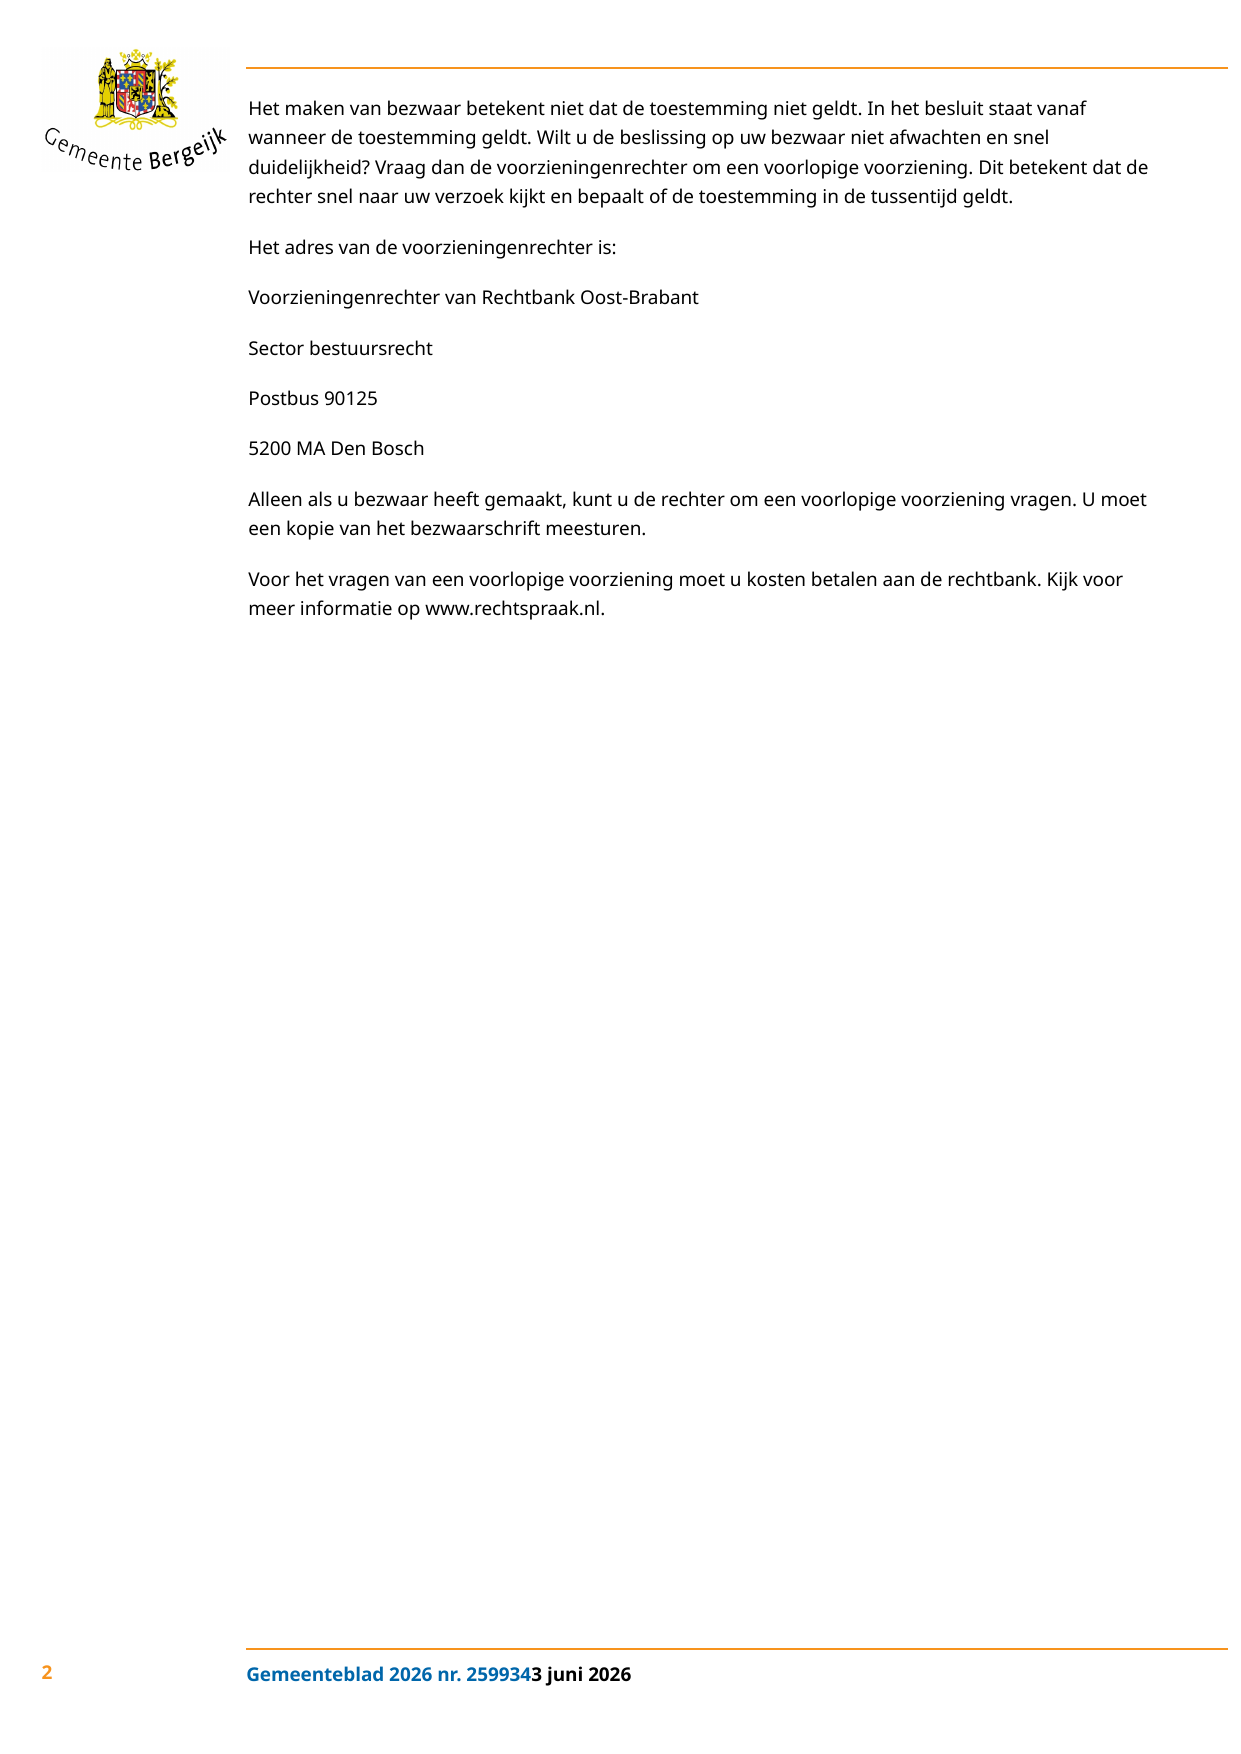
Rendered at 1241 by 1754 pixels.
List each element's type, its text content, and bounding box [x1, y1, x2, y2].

picture [41, 47, 231, 172]
text Het adres van de voorzieningenrechter is: [248, 234, 1152, 260]
text Het maken van bezwaar betekent niet dat de toestemming niet geldt. In het besluit staat vanaf wanneer de toestemming geldt. Wilt u de beslissing op uw bezwaar niet afwachten en snel duidelijkheid? Vraag dan de voorzieningenrechter om een voorlopige voorziening. Dit betekent dat de rechter snel naar uw verzoek kijkt en bepaalt of de toestemming in de tussentijd geldt. [248, 95, 1152, 209]
text Sector bestuursrecht [248, 335, 1152, 361]
text Alleen als u bezwaar heeft gemaakt, kunt u de rechter om een voorlopige voorziening vragen. U moet een kopie van het bezwaarschrift meesturen. [248, 486, 1152, 541]
text 5200 MA Den Bosch [248, 436, 1152, 461]
text Voorzieningenrechter van Rechtbank Oost-Brabant [248, 284, 1152, 310]
text Postbus 90125 [248, 385, 1152, 411]
text Voor het vragen van een voorlopige voorziening moet u kosten betalen aan de rechtbank. Kijk voor meer informatie op www.rechtspraak.nl. [248, 566, 1152, 621]
